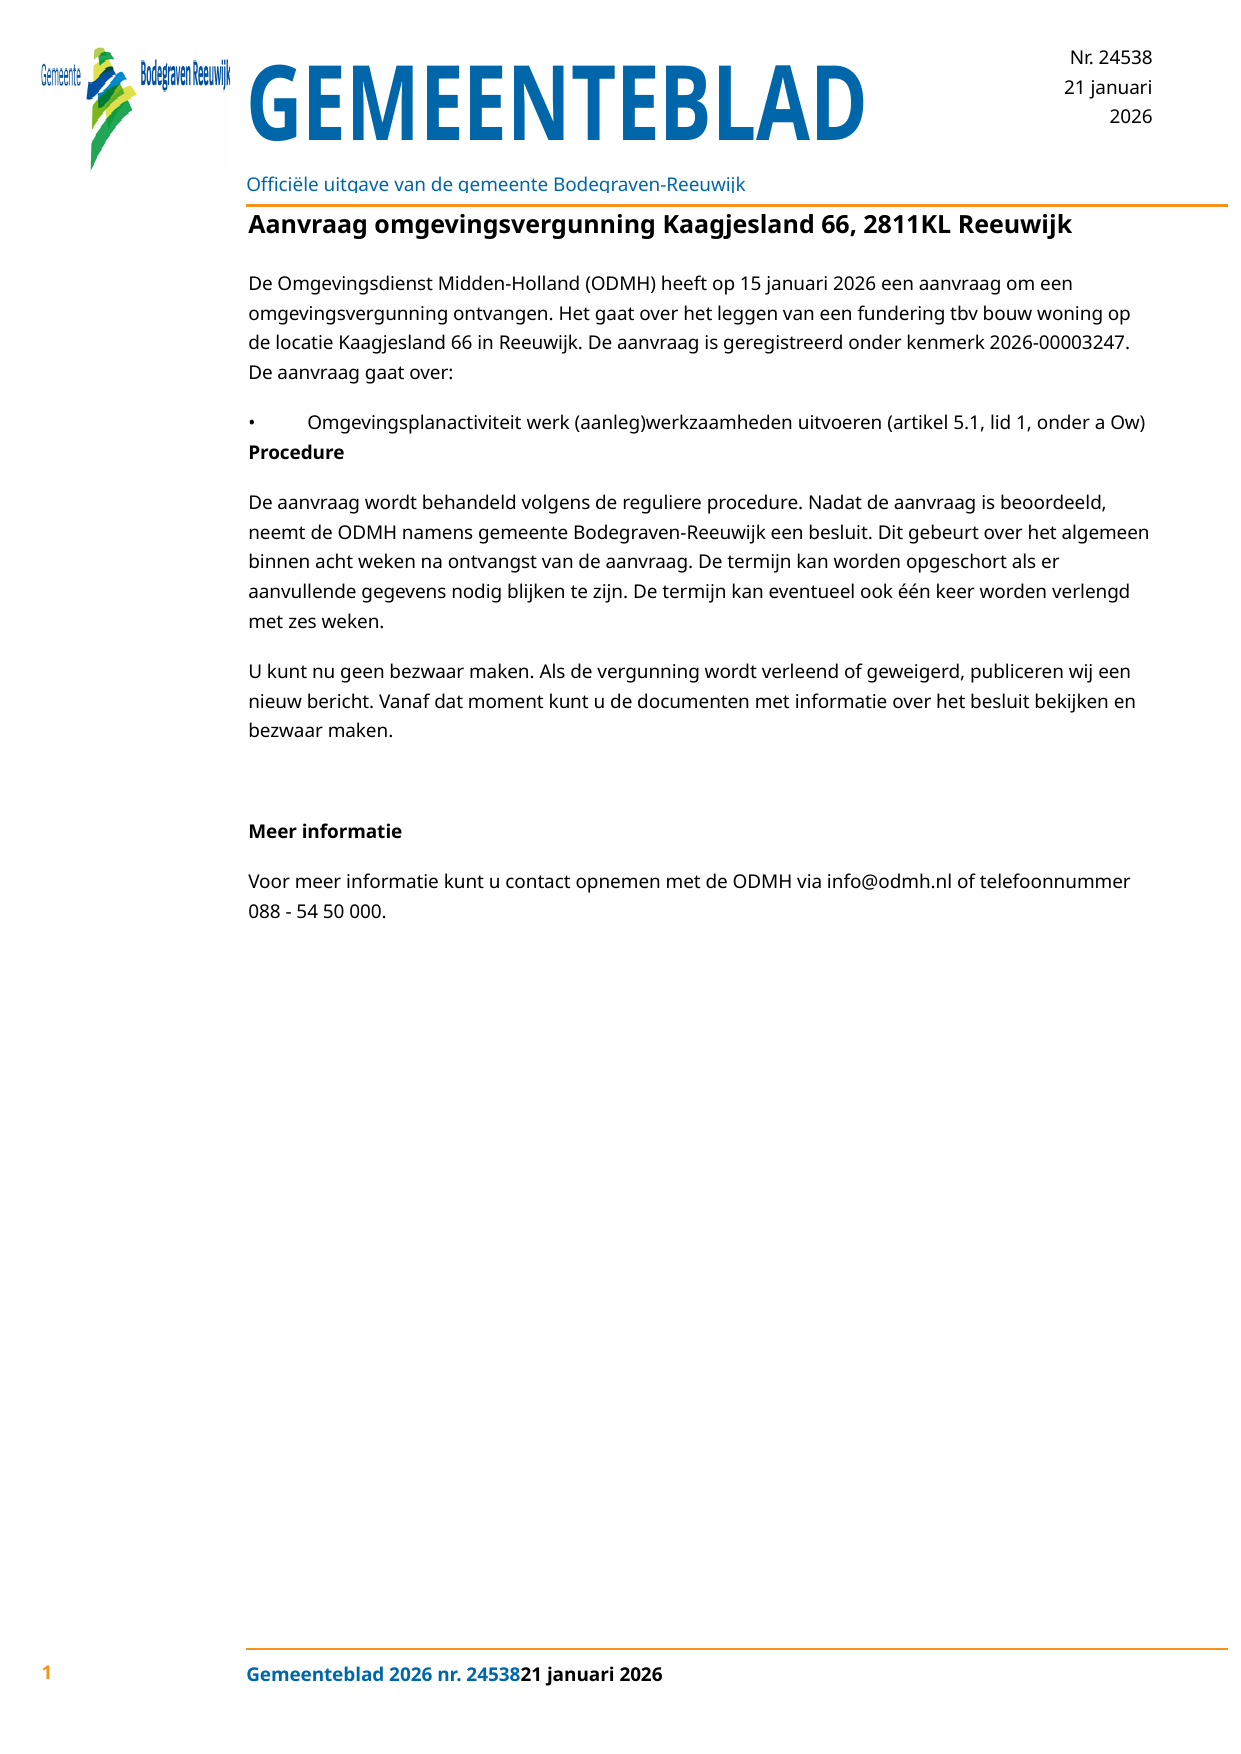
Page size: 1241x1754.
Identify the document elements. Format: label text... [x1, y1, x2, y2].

list Omgevingsplanactiviteit werk (aanleg)werkzaamheden uitvoeren (artikel 5.1, lid 1, onder a Ow) [248, 409, 1152, 435]
text U kunt nu geen bezwaar maken. Als de vergunning wordt verleend of geweigerd, publiceren wij een nieuw bericht. Vanaf dat moment kunt u de documenten met informatie over het besluit bekijken en bezwaar maken. [248, 658, 1152, 743]
text Procedure [248, 439, 1152, 465]
text De Omgevingsdienst Midden-Holland (ODMH) heeft op 15 januari 2026 een aanvraag om een omgevingsvergunning ontvangen. Het gaat over het leggen van een fundering tbv bouw woning op de locatie Kaagjesland 66 in Reeuwijk. De aanvraag is geregistreerd onder kenmerk 2026-00003247. De aanvraag gaat over: [248, 270, 1152, 385]
text Aanvraag omgevingsvergunning Kaagjesland 66, 2811KL Reeuwijk [248, 207, 1152, 241]
picture [41, 47, 231, 172]
text Voor meer informatie kunt u contact opnemen met de ODMH via info@odmh.nl of telefoonnummer 088 - 54 50 000. [248, 869, 1152, 924]
text De aanvraag wordt behandeld volgens de reguliere procedure. Nadat de aanvraag is beoordeeld, neemt de ODMH namens gemeente Bodegraven-Reeuwijk een besluit. Dit gebeurt over het algemeen binnen acht weken na ontvangst van de aanvraag. De termijn kan worden opgeschort als er aanvullende gegevens nodig blijken te zijn. De termijn kan eventueel ook één keer worden verlengd met zes weken. [248, 489, 1152, 633]
text Meer informatie [248, 818, 1152, 844]
